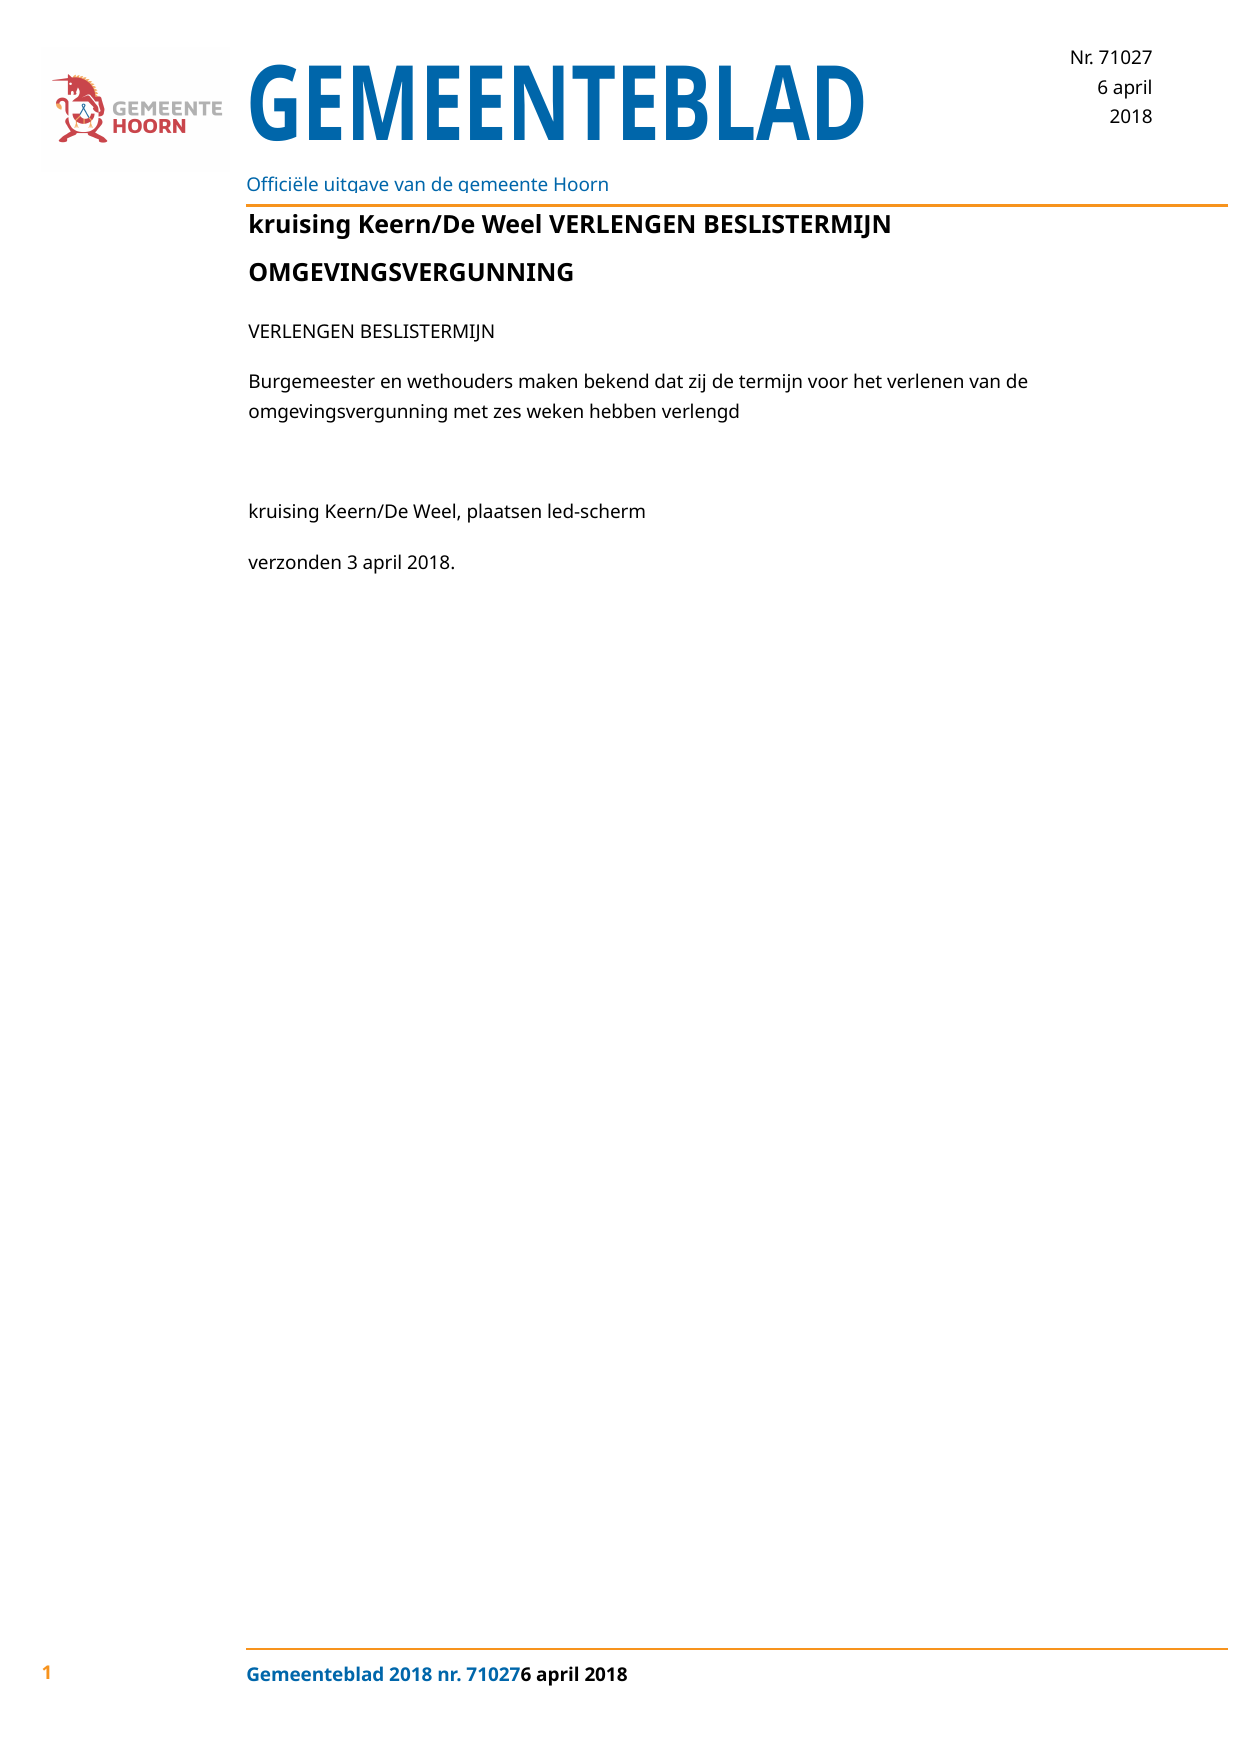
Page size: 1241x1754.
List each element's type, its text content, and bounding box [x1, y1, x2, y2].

text verzonden 3 april 2018. [248, 549, 1152, 575]
text Burgemeester en wethouders maken bekend dat zij de termijn voor het verlenen van de omgevingsvergunning met zes weken hebben verlengd [248, 368, 1152, 424]
text VERLENGEN BESLISTERMIJN [248, 318, 1152, 344]
text kruising Keern/De Weel, plaatsen led-scherm [248, 499, 1152, 524]
picture [41, 47, 231, 172]
text kruising Keern/De Weel VERLENGEN BESLISTERMIJN OMGEVINGSVERGUNNING [248, 207, 1152, 288]
